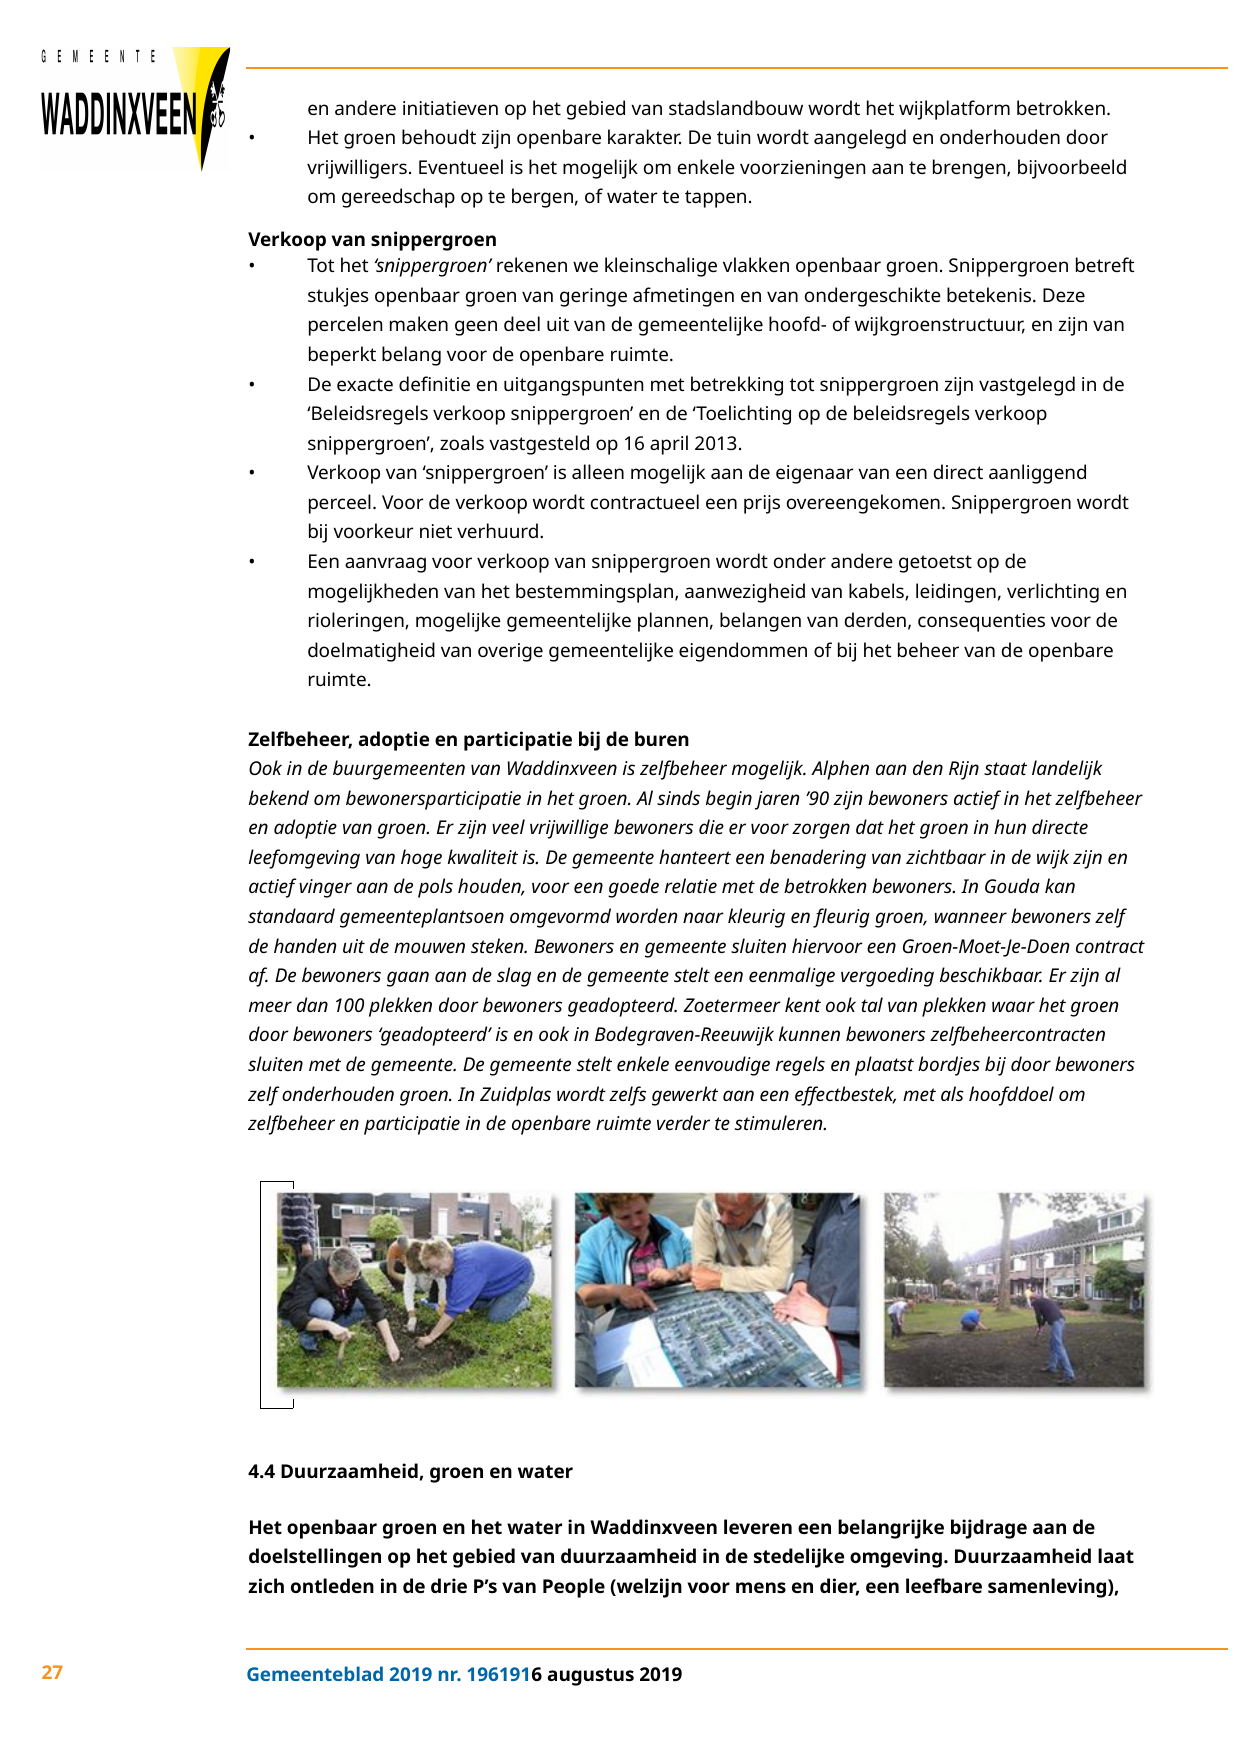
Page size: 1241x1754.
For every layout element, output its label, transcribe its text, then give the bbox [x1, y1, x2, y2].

picture [41, 47, 231, 172]
table_header Het openbaar groen en het water in Waddinxveen leveren een belangrijke bijdrage aan de doelstellingen op het gebied van duurzaamheid in de stedelijke omgeving. Duurzaamheid laat zich ontleden in de drie P’s van People (welzijn voor mens en dier, een leefbare samenleving), [248, 1514, 1152, 1599]
text 4.4 Duurzaamheid, groen en water [248, 1459, 1152, 1484]
list Een aanvraag voor verkoop van snippergroen wordt onder andere getoetst op de mogelijkheden van het bestemmingsplan, aanwezigheid van kabels, leidingen, verlichting en rioleringen, mogelijke gemeentelijke plannen, belangen van derden, consequenties voor de doelmatigheid van overige gemeentelijke eigendommen of bij het beheer van de openbare ruimte. [248, 548, 1152, 692]
list Het groen behoudt zijn openbare karakter. De tuin wordt aangelegd en onderhouden door vrijwilligers. Eventueel is het mogelijk om enkele voorzieningen aan te brengen, bijvoorbeeld om gereedschap op te bergen, of water te tappen. [248, 124, 1152, 209]
picture [268, 1189, 1155, 1399]
list Tot het ‘snippergroen’ rekenen we kleinschalige vlakken openbaar groen. Snippergroen betreft stukjes openbaar groen van geringe afmetingen en van ondergeschikte betekenis. Deze percelen maken geen deel uit van de gemeentelijke hoofd- of wijkgroenstructuur, en zijn van beperkt belang voor de openbare ruimte. [248, 252, 1152, 367]
list Verkoop van ‘snippergroen’ is alleen mogelijk aan de eigenaar van een direct aanliggend perceel. Voor de verkoop wordt contractueel een prijs overeengekomen. Snippergroen wordt bij voorkeur niet verhuurd. [248, 459, 1152, 544]
text Verkoop van snippergroen [248, 227, 1152, 252]
table_header Zelfbeheer, adoptie en participatie bij de buren Ook in de buurgemeenten van Waddinxveen is zelfbeheer mogelijk. Alphen aan den Rijn staat landelijk bekend om bewonersparticipatie in het groen. Al sinds begin jaren ’90 zijn bewoners actief in het zelfbeheer en adoptie van groen. Er zijn veel vrijwillige bewoners die er voor zorgen dat het groen in hun directe leefomgeving van hoge kwaliteit is. De gemeente hanteert een benadering van zichtbaar in de wijk zijn en actief vinger aan de pols houden, voor een goede relatie met de betrokken bewoners. In Gouda kan standaard gemeenteplantsoen omgevormd worden naar kleurig en fleurig groen, wanneer bewoners zelf de handen uit de mouwen steken. Bewoners en gemeente sluiten hiervoor een Groen-Moet-Je-Doen contract af. De bewoners gaan aan de slag en de gemeente stelt een eenmalige vergoeding beschikbaar. Er zijn al meer dan 100 plekken door bewoners geadopteerd. Zoetermeer kent ook tal van plekken waar het groen door bewoners ‘geadopteerd’ is en ook in Bodegraven-Reeuwijk kunnen bewoners zelfbeheercontracten sluiten met de gemeente. De gemeente stelt enkele eenvoudige regels en plaatst bordjes bij door bewoners zelf onderhouden groen. In Zuidplas wordt zelfs gewerkt aan een effectbestek, met als hoofddoel om zelfbeheer en participatie in de openbare ruimte verder te stimuleren. [248, 726, 1152, 1136]
list en andere initiatieven op het gebied van stadslandbouw wordt het wijkplatform betrokken. [248, 95, 1152, 121]
list De exacte definitie en uitgangspunten met betrekking tot snippergroen zijn vastgelegd in de ‘Beleidsregels verkoop snippergroen’ en de ‘Toelichting op de beleidsregels verkoop snippergroen’, zoals vastgesteld op 16 april 2013. [248, 371, 1152, 456]
